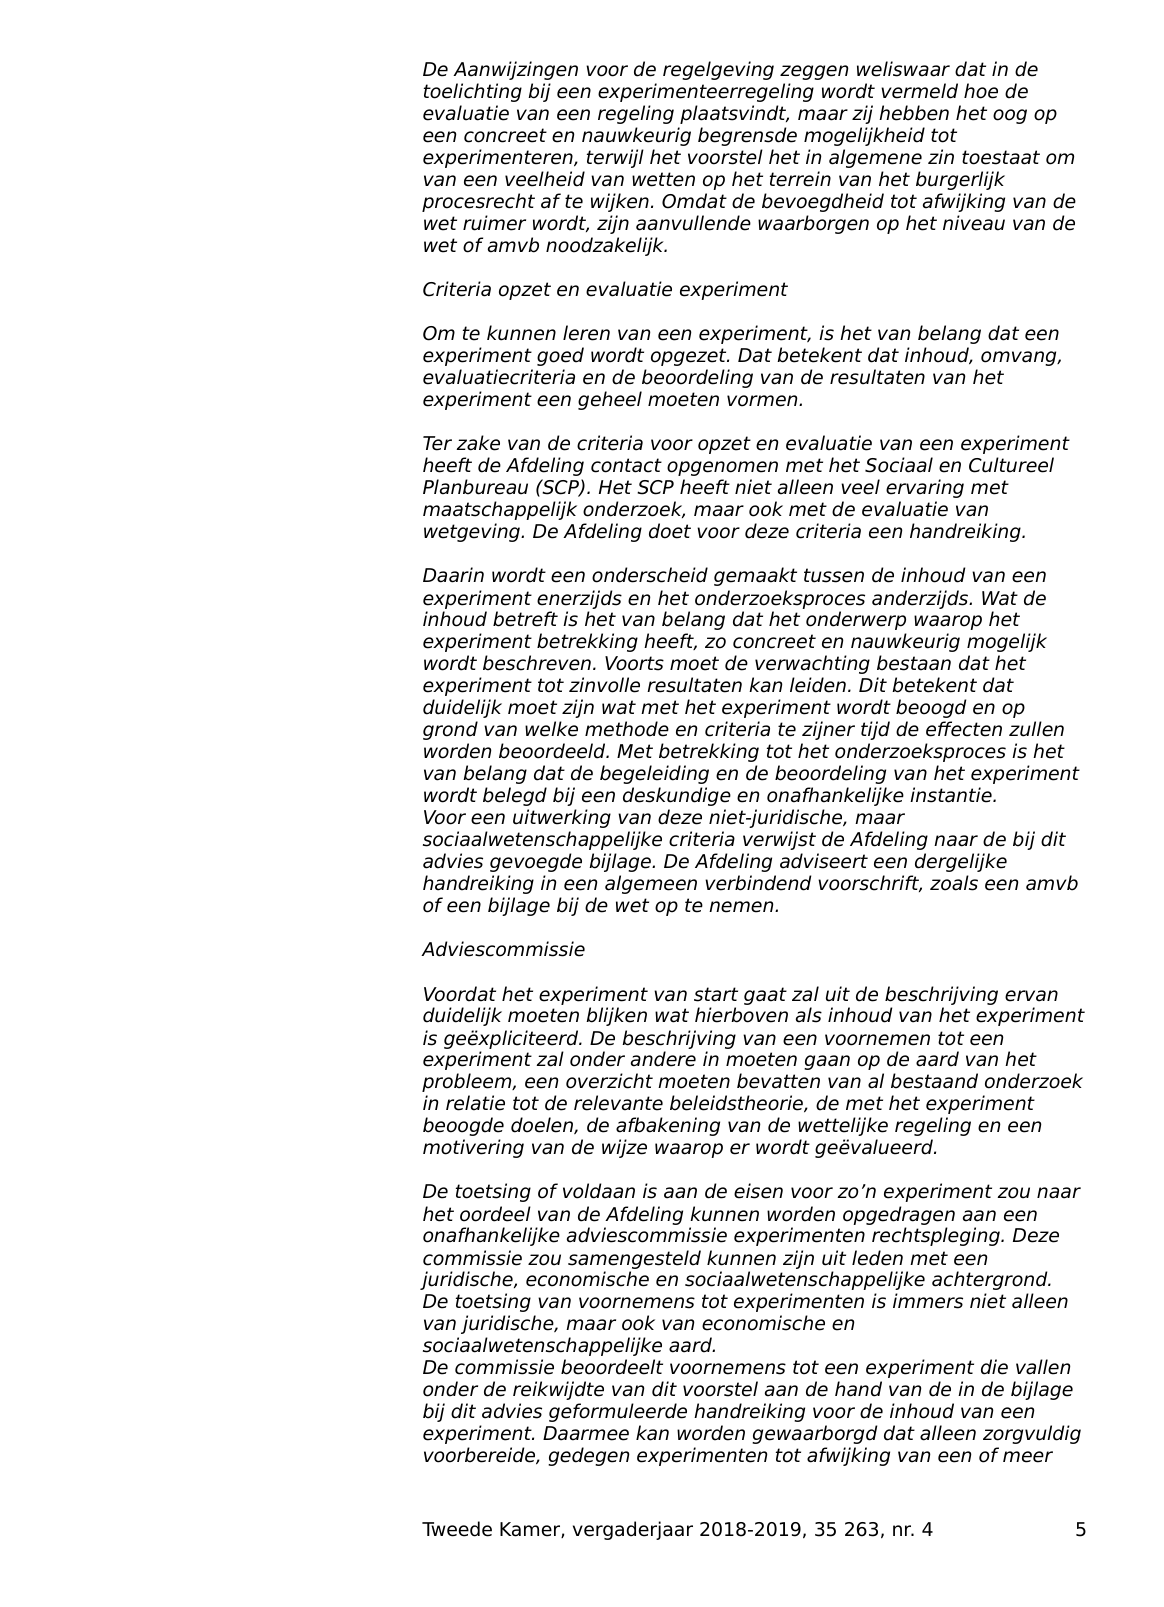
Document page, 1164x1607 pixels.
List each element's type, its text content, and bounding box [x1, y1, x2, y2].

text Voor een uitwerking van deze niet-juridische, maar sociaalwetenschappelijke criteria verwijst de Afdeling naar de bij dit advies gevoegde bijlage. De Afdeling adviseert een dergelijke handreiking in een algemeen verbindend voorschrift, zoals een amvb of een bijlage bij de wet op te nemen. [422, 807, 1087, 917]
text Daarin wordt een onderscheid gemaakt tussen de inhoud van een experiment enerzijds en het onderzoeksproces anderzijds. Wat de inhoud betreft is het van belang dat het onderwerp waarop het experiment betrekking heeft, zo concreet en nauwkeurig mogelijk wordt beschreven. Voorts moet de verwachting bestaan dat het experiment tot zinvolle resultaten kan leiden. Dit betekent dat duidelijk moet zijn wat met het experiment wordt beoogd en op grond van welke methode en criteria te zijner tijd de effecten zullen worden beoordeeld. Met betrekking tot het onderzoeksproces is het van belang dat de begeleiding en de beoordeling van het experiment wordt belegd bij een deskundige en onafhankelijke instantie. [422, 565, 1087, 807]
text De commissie beoordeelt voornemens tot een experiment die vallen onder de reikwijdte van dit voorstel aan de hand van de in de bijlage bij dit advies geformuleerde handreiking voor de inhoud van een experiment. Daarmee kan worden gewaarborgd dat alleen zorgvuldig voorbereide, gedegen experimenten tot afwijking van een of meer [422, 1357, 1087, 1467]
text Ter zake van de criteria voor opzet en evaluatie van een experiment heeft de Afdeling contact opgenomen met het Sociaal en Cultureel Planbureau (SCP). Het SCP heeft niet alleen veel ervaring met maatschappelijk onderzoek, maar ook met de evaluatie van wetgeving. De Afdeling doet voor deze criteria een handreiking. [422, 433, 1087, 543]
subtitle Criteria opzet en evaluatie experiment [422, 279, 1087, 301]
text De Aanwijzingen voor de regelgeving zeggen weliswaar dat in de toelichting bij een experimenteerregeling wordt vermeld hoe de evaluatie van een regeling plaatsvindt, maar zij hebben het oog op een concreet en nauwkeurig begrensde mogelijkheid tot experimenteren, terwijl het voorstel het in algemene zin toestaat om van een veelheid van wetten op het terrein van het burgerlijk procesrecht af te wijken. Omdat de bevoegdheid tot afwijking van de wet ruimer wordt, zijn aanvullende waarborgen op het niveau van de wet of amvb noodzakelijk. [422, 59, 1087, 257]
text De toetsing of voldaan is aan de eisen voor zo’n experiment zou naar het oordeel van de Afdeling kunnen worden opgedragen aan een onafhankelijke adviescommissie experimenten rechtspleging. Deze commissie zou samengesteld kunnen zijn uit leden met een juridische, economische en sociaalwetenschappelijke achtergrond. De toetsing van voornemens tot experimenten is immers niet alleen van juridische, maar ook van economische en sociaalwetenschappelijke aard. [422, 1181, 1087, 1357]
subtitle Adviescommissie [422, 939, 1087, 961]
text Om te kunnen leren van een experiment, is het van belang dat een experiment goed wordt opgezet. Dat betekent dat inhoud, omvang, evaluatiecriteria en de beoordeling van de resultaten van het experiment een geheel moeten vormen. [422, 323, 1087, 411]
text Voordat het experiment van start gaat zal uit de beschrijving ervan duidelijk moeten blijken wat hierboven als inhoud van het experiment is geëxpliciteerd. De beschrijving van een voornemen tot een experiment zal onder andere in moeten gaan op de aard van het probleem, een overzicht moeten bevatten van al bestaand onderzoek in relatie tot de relevante beleidstheorie, de met het experiment beoogde doelen, de afbakening van de wettelijke regeling en een motivering van de wijze waarop er wordt geëvalueerd. [422, 983, 1087, 1159]
